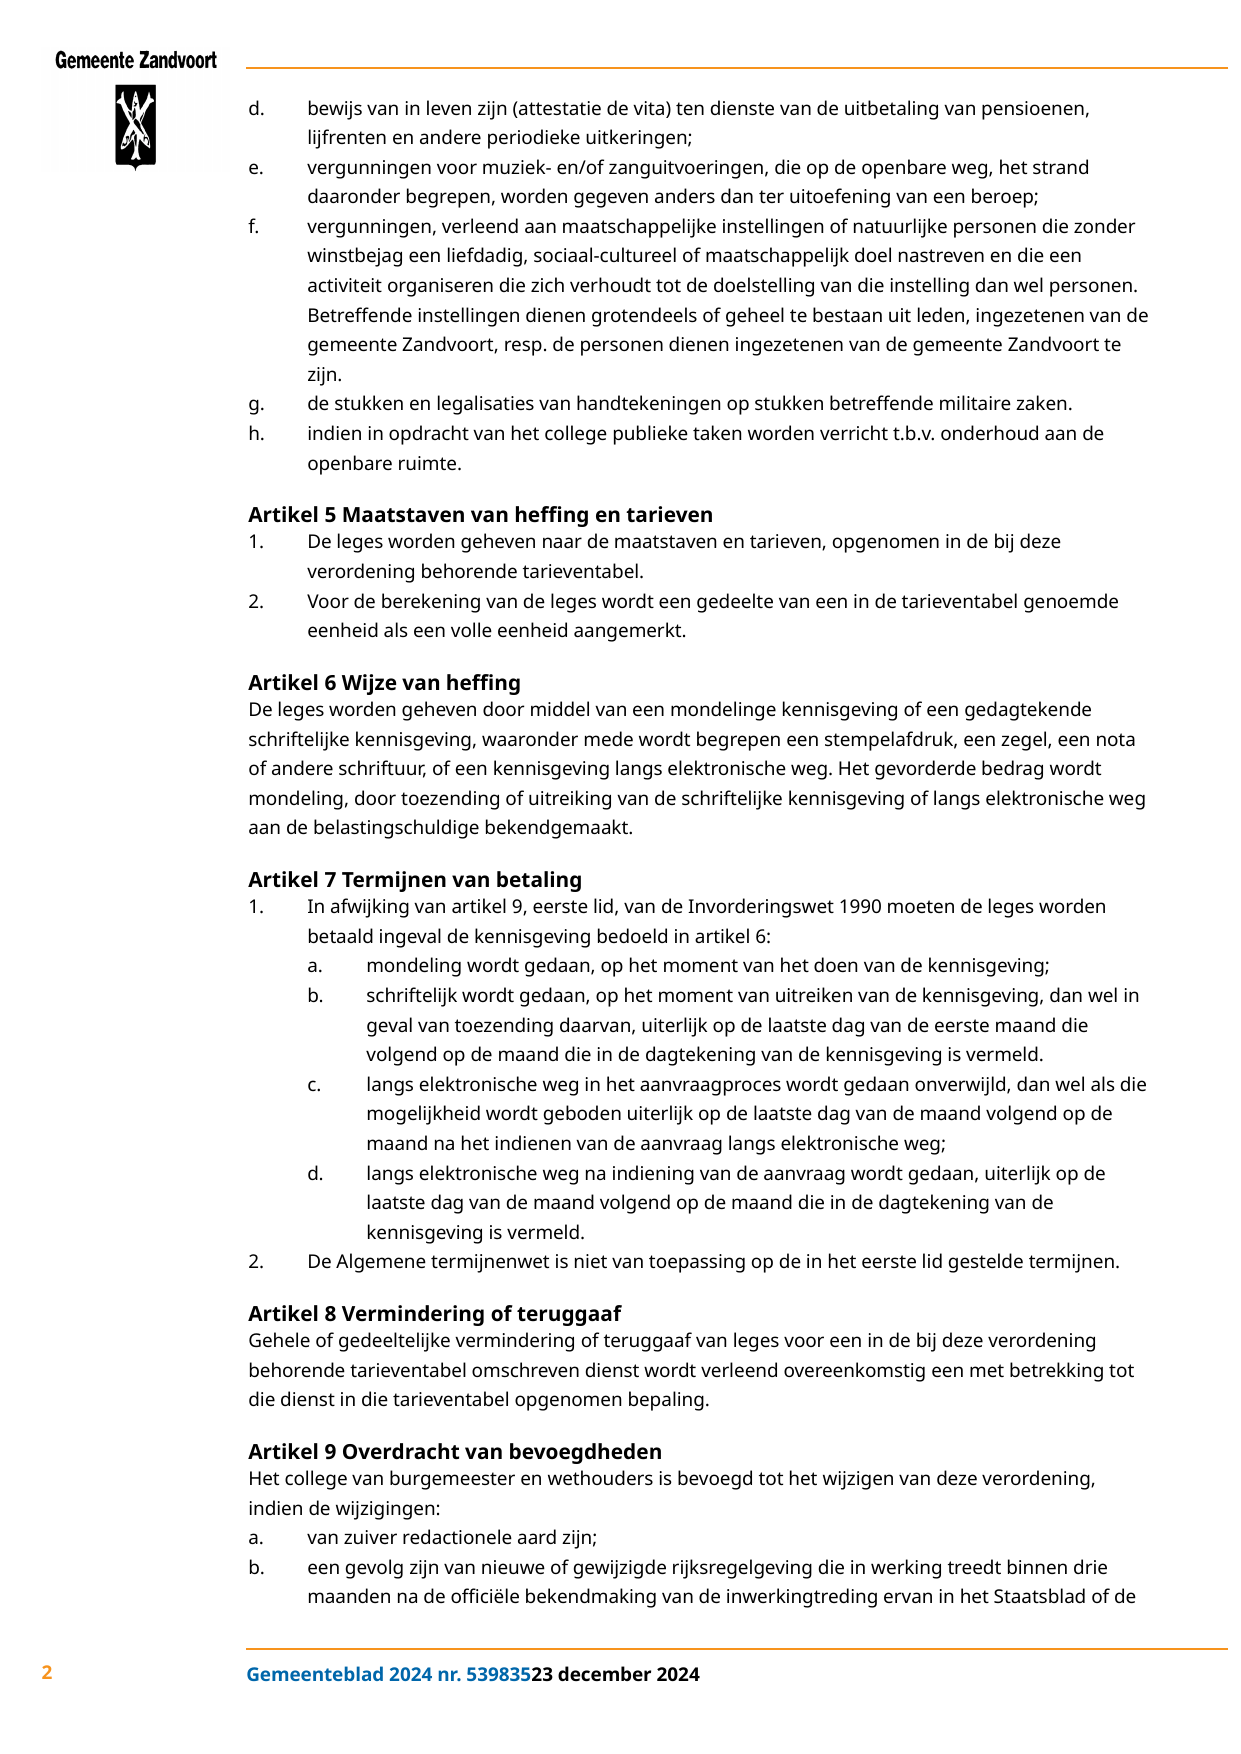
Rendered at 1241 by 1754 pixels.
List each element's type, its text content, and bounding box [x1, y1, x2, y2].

list langs elektronische weg na indiening van de aanvraag wordt gedaan, uiterlijk op de laatste dag van de maand volgend op de maand die in de dagtekening van de kennisgeving is vermeld. [307, 1160, 1152, 1244]
text Gehele of gedeeltelijke vermindering of teruggaaf van leges voor een in de bij deze verordening behorende tarieventabel omschreven dienst wordt verleend overeenkomstig een met betrekking tot die dienst in die tarieventabel opgenomen bepaling. [248, 1327, 1152, 1412]
text Artikel 9 Overdracht van bevoegdheden [248, 1437, 1152, 1465]
list De Algemene termijnenwet is niet van toepassing op de in het eerste lid gestelde termijnen. [248, 1248, 1152, 1274]
text Artikel 7 Termijnen van betaling [248, 865, 1152, 893]
list van zuiver redactionele aard zijn; [248, 1524, 1152, 1550]
list vergunningen voor muziek- en/of zanguitvoeringen, die op de openbare weg, het strand daaronder begrepen, worden gegeven anders dan ter uitoefening van een beroep; [248, 154, 1152, 209]
list bewijs van in leven zijn (attestatie de vita) ten dienste van de uitbetaling van pensioenen, lijfrenten en andere periodieke uitkeringen; [248, 95, 1152, 150]
list de stukken en legalisaties van handtekeningen op stukken betreffende militaire zaken. [248, 391, 1152, 416]
picture [41, 47, 231, 172]
list een gevolg zijn van nieuwe of gewijzigde rijksregelgeving die in werking treedt binnen drie maanden na de officiële bekendmaking van de inwerkingtreding ervan in het Staatsblad of de [248, 1554, 1152, 1609]
list langs elektronische weg in het aanvraagproces wordt gedaan onverwijld, dan wel als die mogelijkheid wordt geboden uiterlijk op de laatste dag van de maand volgend op de maand na het indienen van de aanvraag langs elektronische weg; [307, 1071, 1152, 1156]
text Het college van burgemeester en wethouders is bevoegd tot het wijzigen van deze verordening, indien de wijzigingen: [248, 1465, 1152, 1521]
list vergunningen, verleend aan maatschappelijke instellingen of natuurlijke personen die zonder winstbejag een liefdadig, sociaal-cultureel of maatschappelijk doel nastreven en die een activiteit organiseren die zich verhoudt tot de doelstelling van die instelling dan wel personen. Betreffende instellingen dienen grotendeels of geheel te bestaan uit leden, ingezetenen van de gemeente Zandvoort, resp. de personen dienen ingezetenen van de gemeente Zandvoort te zijn. [248, 213, 1152, 387]
list mondeling wordt gedaan, op het moment van het doen van de kennisgeving; [307, 953, 1152, 978]
list De leges worden geheven naar de maatstaven en tarieven, opgenomen in de bij deze verordening behorende tarieventabel. [248, 529, 1152, 584]
text Artikel 6 Wijze van heffing [248, 668, 1152, 696]
text De leges worden geheven door middel van een mondelinge kennisgeving of een gedagtekende schriftelijke kennisgeving, waaronder mede wordt begrepen een stempelafdruk, een zegel, een nota of andere schriftuur, of een kennisgeving langs elektronische weg. Het gevorderde bedrag wordt mondeling, door toezending of uitreiking van de schriftelijke kennisgeving of langs elektronische weg aan de belastingschuldige bekendgemaakt. [248, 696, 1152, 840]
list schriftelijk wordt gedaan, op het moment van uitreiken van de kennisgeving, dan wel in geval van toezending daarvan, uiterlijk op de laatste dag van de eerste maand die volgend op de maand die in de dagtekening van de kennisgeving is vermeld. [307, 982, 1152, 1067]
list In afwijking van artikel 9, eerste lid, van de Invorderingswet 1990 moeten de leges worden betaald ingeval de kennisgeving bedoeld in artikel 6: [248, 893, 1152, 949]
list Voor de berekening van de leges wordt een gedeelte van een in de tarieventabel genoemde eenheid als een volle eenheid aangemerkt. [248, 588, 1152, 643]
list indien in opdracht van het college publieke taken worden verricht t.b.v. onderhoud aan de openbare ruimte. [248, 420, 1152, 476]
text Artikel 5 Maatstaven van heffing en tarieven [248, 500, 1152, 529]
text Artikel 8 Vermindering of teruggaaf [248, 1299, 1152, 1327]
